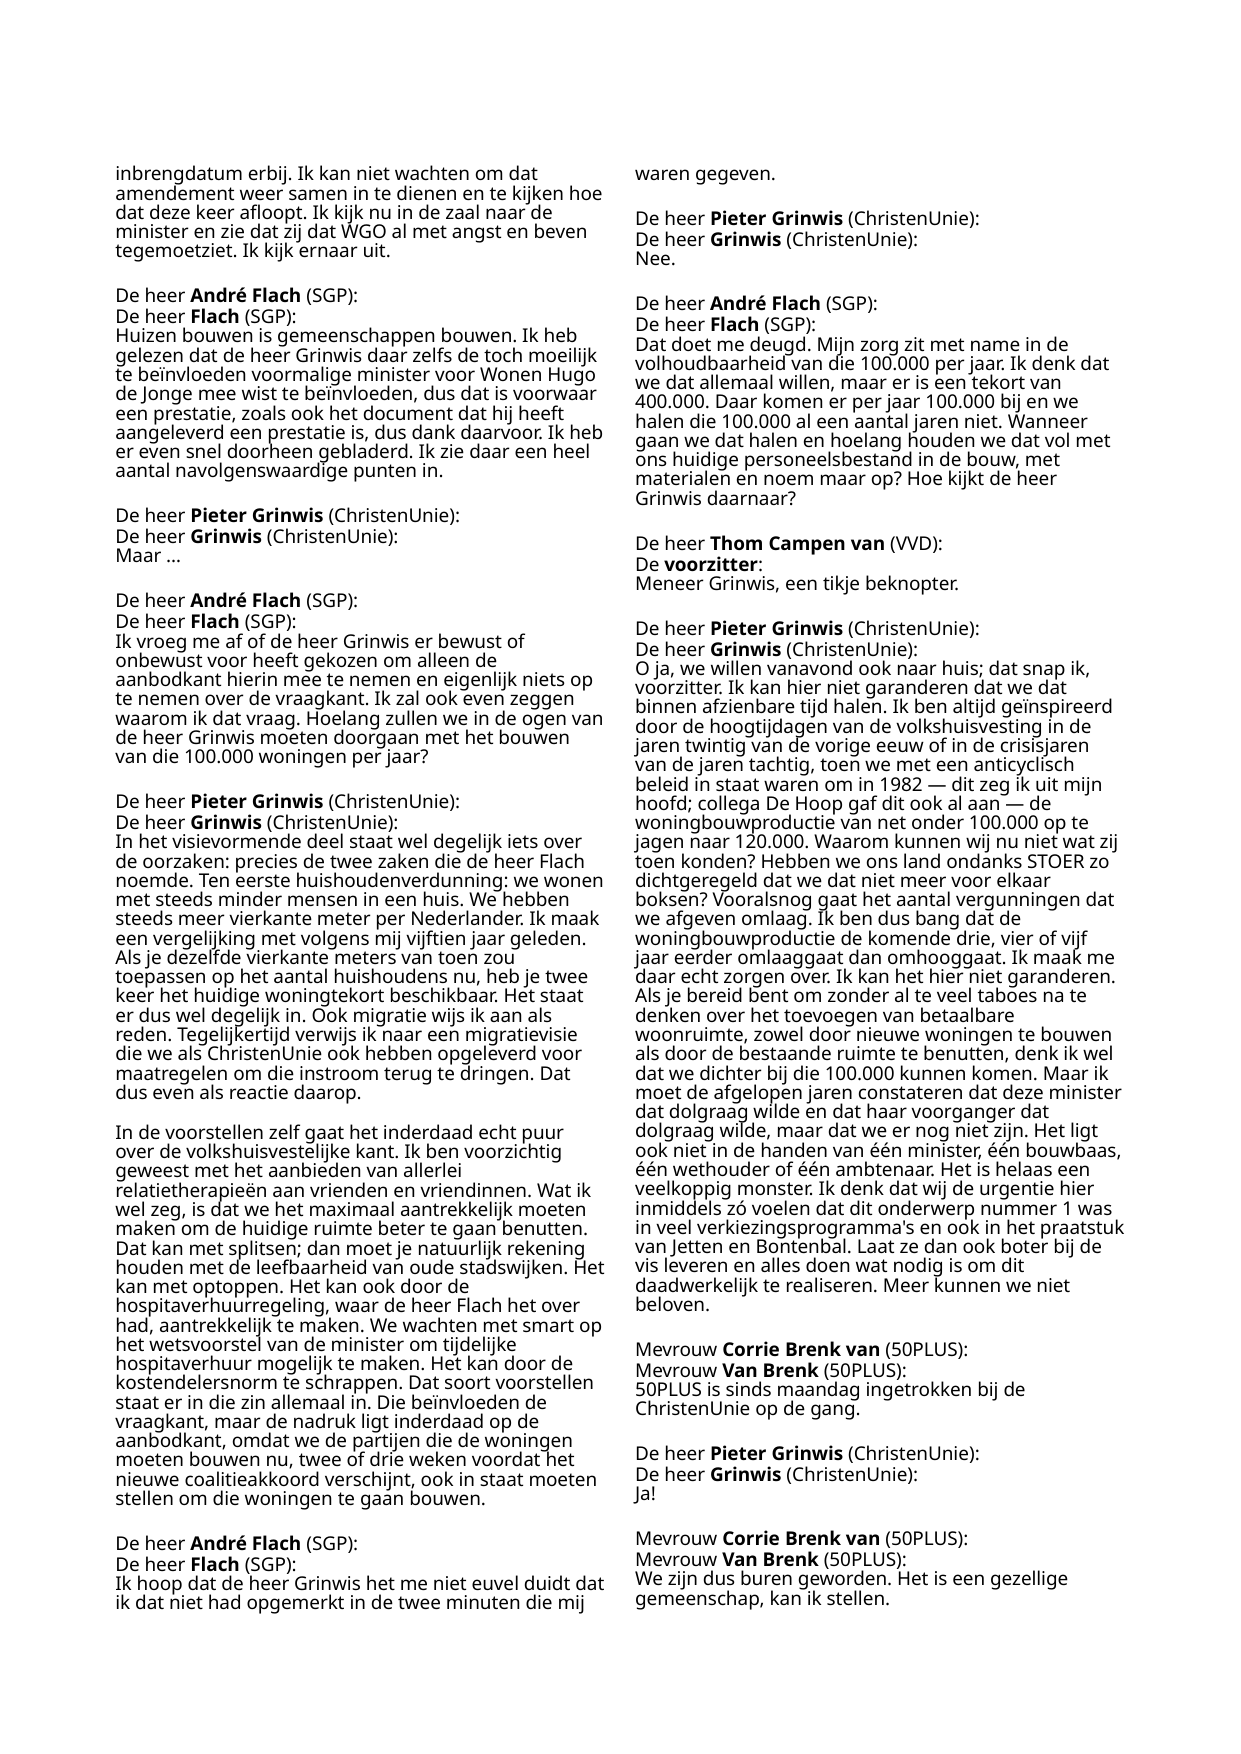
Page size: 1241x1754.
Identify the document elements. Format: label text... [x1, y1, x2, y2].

text Mevrouw Corrie Brenk van (50PLUS): [635, 1336, 1125, 1362]
text De heer Grinwis (ChristenUnie): [635, 1466, 1125, 1485]
text Ja! [635, 1485, 1125, 1504]
text De heer André Flach (SGP): [635, 291, 1125, 316]
text Huizen bouwen is gemeenschappen bouwen. Ik heb gelezen dat de heer Grinwis daar zelfs de toch moeilijk te beïnvloeden voormalige minister voor Wonen Hugo de Jonge mee wist te beïnvloeden, dus dat is voorwaar een prestatie, zoals ook het document dat hij heeft aangeleverd een prestatie is, dus dank daarvoor. Ik heb er even snel doorheen gebladerd. Ik zie daar een heel aantal navolgenswaardige punten in. [115, 327, 605, 482]
text De heer Pieter Grinwis (ChristenUnie): [115, 502, 605, 528]
text De heer Grinwis (ChristenUnie): [115, 814, 605, 833]
text Dat doet me deugd. Mijn zorg zit met name in de volhoudbaarheid van die 100.000 per jaar. Ik denk dat we dat allemaal willen, maar er is een tekort van 400.000. Daar komen er per jaar 100.000 bij en we halen die 100.000 al een aantal jaren niet. Wanneer gaan we dat halen en hoelang houden we dat vol met ons huidige personeelsbestand in de bouw, met materialen en noem maar op? Hoe kijkt de heer Grinwis daarnaar? [635, 336, 1125, 509]
text De heer Grinwis (ChristenUnie): [635, 641, 1125, 660]
text inbrengdatum erbij. Ik kan niet wachten om dat amendement weer samen in te dienen en te kijken hoe dat deze keer afloopt. Ik kijk nu in de zaal naar de minister en zie dat zij dat WGO al met angst en beven tegemoetziet. Ik kijk ernaar uit. [115, 165, 605, 262]
text waren gegeven. [635, 165, 1125, 184]
text Nee. [635, 250, 1125, 270]
text De heer Grinwis (ChristenUnie): [115, 528, 605, 547]
text De heer Flach (SGP): [115, 613, 605, 633]
text De heer Flach (SGP): [115, 308, 605, 327]
text We zijn dus buren geworden. Het is een gezellige gemeenschap, kan ik stellen. [635, 1570, 1125, 1609]
text In het visievormende deel staat wel degelijk iets over de oorzaken: precies de twee zaken die de heer Flach noemde. Ten eerste huishoudenverdunning: we wonen met steeds minder mensen in een huis. We hebben steeds meer vierkante meter per Nederlander. Ik maak een vergelijking met volgens mij vijftien jaar geleden. Als je dezelfde vierkante meters van toen zou toepassen op het aantal huishoudens nu, heb je twee keer het huidige woningtekort beschikbaar. Het staat er dus wel degelijk in. Ook migratie wijs ik aan als reden. Tegelijkertijd verwijs ik naar een migratievisie die we als ChristenUnie ook hebben opgeleverd voor maatregelen om die instroom terug te dringen. Dat dus even als reactie daarop. [115, 833, 605, 1103]
text O ja, we willen vanavond ook naar huis; dat snap ik, voorzitter. Ik kan hier niet garanderen dat we dat binnen afzienbare tijd halen. Ik ben altijd geïnspireerd door de hoogtijdagen van de volkshuisvesting in de jaren twintig van de vorige eeuw of in de crisisjaren van de jaren tachtig, toen we met een anticyclisch beleid in staat waren om in 1982 — dit zeg ik uit mijn hoofd; collega De Hoop gaf dit ook al aan — de woningbouwproductie van net onder 100.000 op te jagen naar 120.000. Waarom kunnen wij nu niet wat zij toen konden? Hebben we ons land ondanks STOER zo dichtgeregeld dat we dat niet meer voor elkaar boksen? Vooralsnog gaat het aantal vergunningen dat we afgeven omlaag. Ik ben dus bang dat de woningbouwproductie de komende drie, vier of vijf jaar eerder omlaaggaat dan omhooggaat. Ik maak me daar echt zorgen over. Ik kan het hier niet garanderen. Als je bereid bent om zonder al te veel taboes na te denken over het toevoegen van betaalbare woonruimte, zowel door nieuwe woningen te bouwen als door de bestaande ruimte te benutten, denk ik wel dat we dichter bij die 100.000 kunnen komen. Maar ik moet de afgelopen jaren constateren dat deze minister dat dolgraag wilde en dat haar voorganger dat dolgraag wilde, maar dat we er nog niet zijn. Het ligt ook niet in de handen van één minister, één bouwbaas, één wethouder of één ambtenaar. Het is helaas een veelkoppig monster. Ik denk dat wij de urgentie hier inmiddels zó voelen dat dit onderwerp nummer 1 was in veel verkiezingsprogramma's en ook in het praatstuk van Jetten en Bontenbal. Laat ze dan ook boter bij de vis leveren en alles doen wat nodig is om dit daadwerkelijk te realiseren. Meer kunnen we niet beloven. [635, 660, 1125, 1315]
text Maar … [115, 547, 605, 567]
text De voorzitter: [635, 556, 1125, 575]
text De heer André Flach (SGP): [115, 588, 605, 613]
text De heer Pieter Grinwis (ChristenUnie): [635, 1440, 1125, 1466]
text De heer Flach (SGP): [115, 1556, 605, 1575]
text Mevrouw Corrie Brenk van (50PLUS): [635, 1525, 1125, 1551]
text De heer André Flach (SGP): [115, 1530, 605, 1556]
text De heer Grinwis (ChristenUnie): [635, 231, 1125, 250]
text Mevrouw Van Brenk (50PLUS): [635, 1551, 1125, 1570]
text Ik vroeg me af of de heer Grinwis er bewust of onbewust voor heeft gekozen om alleen de aanbodkant hierin mee te nemen en eigenlijk niets op te nemen over de vraagkant. Ik zal ook even zeggen waarom ik dat vraag. Hoelang zullen we in de ogen van de heer Grinwis moeten doorgaan met het bouwen van die 100.000 woningen per jaar? [115, 633, 605, 767]
text Mevrouw Van Brenk (50PLUS): [635, 1362, 1125, 1381]
text 50PLUS is sinds maandag ingetrokken bij de ChristenUnie op de gang. [635, 1381, 1125, 1419]
text Meneer Grinwis, een tikje beknopter. [635, 575, 1125, 594]
text De heer Pieter Grinwis (ChristenUnie): [635, 205, 1125, 231]
text De heer Pieter Grinwis (ChristenUnie): [115, 788, 605, 814]
text De heer Thom Campen van (VVD): [635, 530, 1125, 556]
text In de voorstellen zelf gaat het inderdaad echt puur over de volkshuisvestelijke kant. Ik ben voorzichtig geweest met het aanbieden van allerlei relatietherapieën aan vrienden en vriendinnen. Wat ik wel zeg, is dat we het maximaal aantrekkelijk moeten maken om de huidige ruimte beter te gaan benutten. Dat kan met splitsen; dan moet je natuurlijk rekening houden met de leefbaarheid van oude stadswijken. Het kan met optoppen. Het kan ook door de hospitaverhuurregeling, waar de heer Flach het over had, aantrekkelijk te maken. We wachten met smart op het wetsvoorstel van de minister om tijdelijke hospitaverhuur mogelijk te maken. Het kan door de kostendelersnorm te schrappen. Dat soort voorstellen staat er in die zin allemaal in. Die beïnvloeden de vraagkant, maar de nadruk ligt inderdaad op de aanbodkant, omdat we de partijen die de woningen moeten bouwen nu, twee of drie weken voordat het nieuwe coalitieakkoord verschijnt, ook in staat moeten stellen om die woningen te gaan bouwen. [115, 1124, 605, 1509]
text De heer André Flach (SGP): [115, 282, 605, 308]
text De heer Pieter Grinwis (ChristenUnie): [635, 615, 1125, 641]
text De heer Flach (SGP): [635, 316, 1125, 336]
text Ik hoop dat de heer Grinwis het me niet euvel duidt dat ik dat niet had opgemerkt in de twee minuten die mij [115, 1575, 605, 1614]
